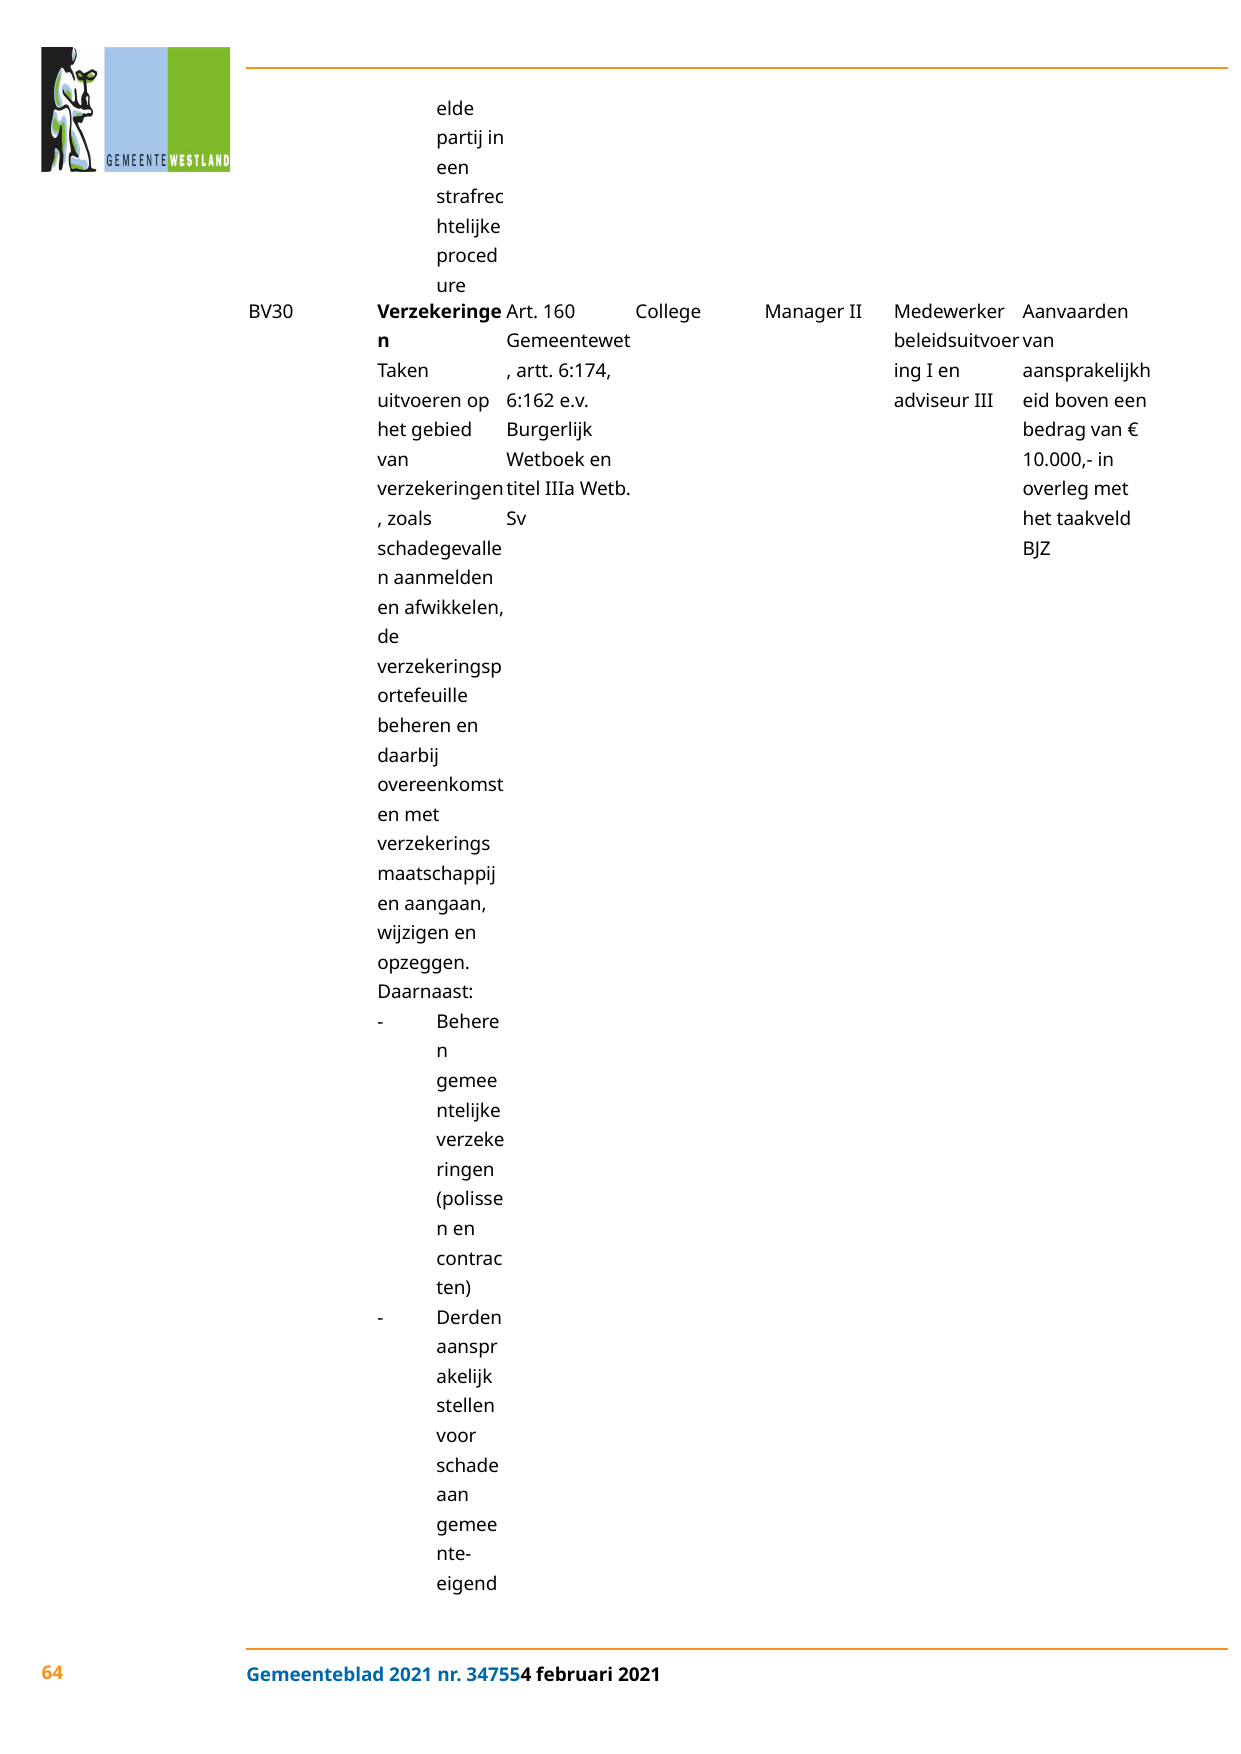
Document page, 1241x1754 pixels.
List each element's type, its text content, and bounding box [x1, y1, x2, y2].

table_cell Manager II [764, 298, 893, 1596]
table_cell [635, 95, 764, 298]
table_cell [248, 95, 377, 298]
table_cell College [635, 298, 764, 1596]
table_cell [764, 95, 893, 298]
table_cell BV30 [248, 298, 377, 1596]
picture [41, 47, 231, 172]
table_cell Art. 160 Gemeentewet, artt. 6:174, 6:162 e.v. Burgerlijk Wetboek en titel IIIa Wetb. Sv [506, 298, 635, 1596]
table_cell [1023, 95, 1152, 298]
table_cell [894, 95, 1022, 298]
table_cell Medewerker beleidsuitvoering I en adviseur III [894, 298, 1022, 1596]
table_cell Verzekeringen Taken uitvoeren op het gebied van verzekeringen, zoals schadegevallen aanmelden en afwikkelen, de verzekeringsportefeuille beheren en daarbij overeenkomsten met verzekeringsmaatschappij en aangaan, wijzigen en opzeggen. Daarnaast: Beheren gemeentelijke verzekeringen (polissen en contracten) Derden aansprakelijk stellen voor schade aan gemeente-eigend [377, 298, 506, 1596]
table_cell [506, 95, 635, 298]
table_cell elde partij in een strafrechtelijke procedure [377, 95, 506, 298]
table_cell Aanvaarden van aansprakelijkheid boven een bedrag van € 10.000,- in overleg met het taakveld BJZ [1023, 298, 1152, 1596]
